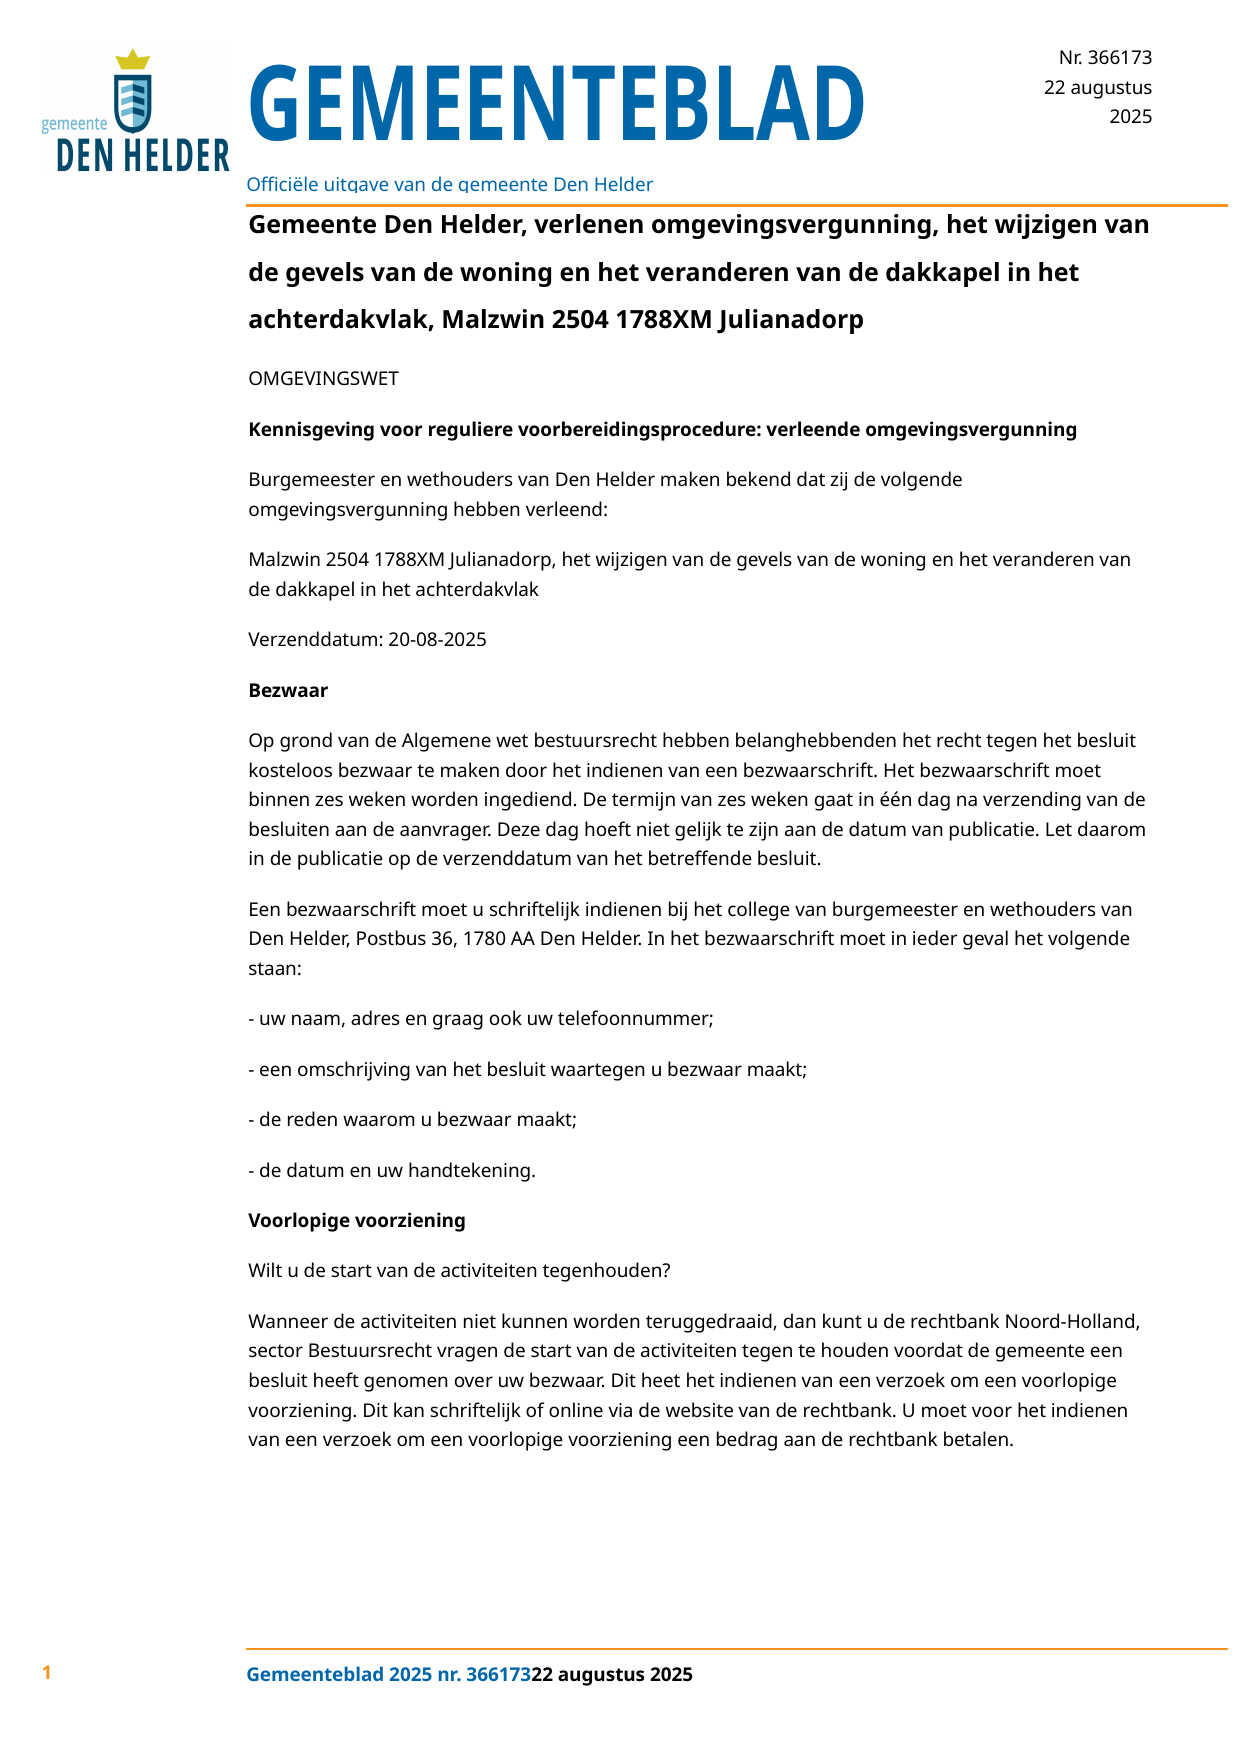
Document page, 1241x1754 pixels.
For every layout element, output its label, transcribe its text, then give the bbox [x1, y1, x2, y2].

picture [130, 157, 135, 172]
picture [220, 160, 224, 172]
picture [63, 144, 68, 165]
text Wanneer de activiteiten niet kunnen worden teruggedraaid, dan kunt u de rechtbank Noord-Holland, sector Bestuursrecht vragen de start van de activiteiten tegen te houden voordat de gemeente een besluit heeft genomen over uw bezwaar. Dit heet het indienen van een verzoek om een voorlopige voorziening. Dit kan schriftelijk of online via de website van de rechtbank. U moet voor het indienen van een verzoek om een voorlopige voorziening een bedrag aan de rechtbank betalen. [248, 1308, 1152, 1452]
text Bezwaar [248, 677, 1152, 702]
text - uw naam, adres en graag ook uw telefoonnummer; [248, 1006, 1152, 1031]
picture [182, 144, 187, 165]
text Op grond van de Algemene wet bestuursrecht hebben belanghebbenden het recht tegen het besluit kosteloos bezwaar te maken door het indienen van een bezwaarschrift. Het bezwaarschrift moet binnen zes weken worden ingediend. De termijn van zes weken gaat in één dag na verzending van de besluiten aan de aanvrager. Deze dag hoeft niet gelijk te zijn aan de datum van publicatie. Let daarom in de publicatie op de verzenddatum van het betreffende besluit. [248, 727, 1152, 871]
text Wilt u de start van de activiteiten tegenhouden? [248, 1258, 1152, 1283]
picture [41, 47, 231, 172]
text Malzwin 2504 1788XM Julianadorp, het wijzigen van de gevels van de woning en het veranderen van de dakkapel in het achterdakvlak [248, 546, 1152, 602]
text - een omschrijving van het besluit waartegen u bezwaar maakt; [248, 1056, 1152, 1082]
text Voorlopige voorziening [248, 1207, 1152, 1233]
text OMGEVINGSWET [248, 366, 1152, 391]
text Kennisgeving voor reguliere voorbereidingsprocedure: verleende omgevingsvergunning [248, 416, 1152, 442]
text Verzenddatum: 20-08-2025 [248, 626, 1152, 652]
text Burgemeester en wethouders van Den Helder maken bekend dat zij de volgende omgevingsvergunning hebben verleend: [248, 466, 1152, 522]
text - de datum en uw handtekening. [248, 1157, 1152, 1182]
text - de reden waarom u bezwaar maakt; [248, 1106, 1152, 1132]
text Gemeente Den Helder, verlenen omgevingsvergunning, het wijzigen van de gevels van de woning en het veranderen van de dakkapel in het achterdakvlak, Malzwin 2504 1788XM Julianadorp [248, 207, 1152, 336]
picture [100, 154, 106, 172]
text Een bezwaarschrift moet u schriftelijk indienen bij het college van burgemeester en wethouders van Den Helder, Postbus 36, 1780 AA Den Helder. In het bezwaarschrift moet in ieder geval het volgende staan: [248, 896, 1152, 981]
